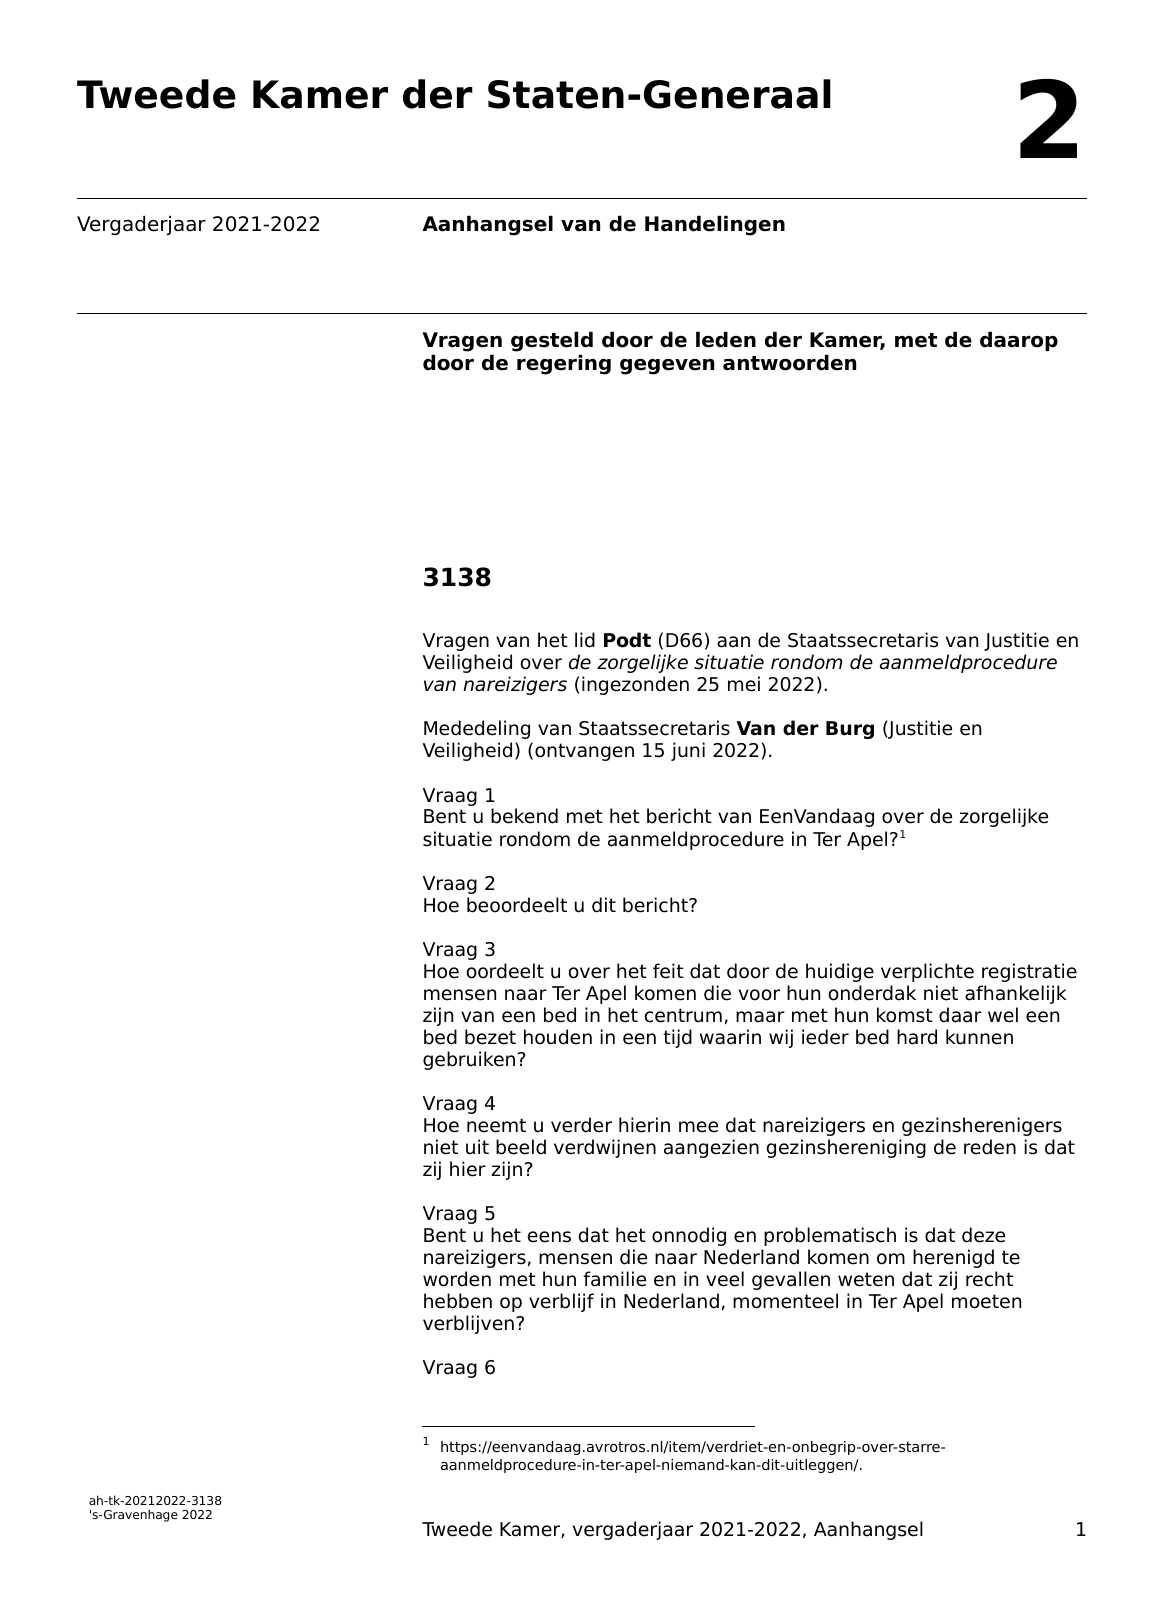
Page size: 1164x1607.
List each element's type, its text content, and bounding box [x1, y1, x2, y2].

text Hoe neemt u verder hierin mee dat nareizigers en gezinsherenigers niet uit beeld verdwijnen aangezien gezinshereniging de reden is dat zij hier zijn? [422, 1115, 1087, 1181]
table_cell Aanhangsel van de Handelingen [422, 199, 1087, 313]
text Vragen van het lid Podt (D66) aan de Staatssecretaris van Justitie en Veiligheid over de zorgelijke situatie rondom de aanmeldprocedure van nareizigers (ingezonden 25 mei 2022). [422, 630, 1087, 696]
text Vraag 1 [422, 784, 1087, 806]
table_cell Vragen gesteld door de leden der Kamer, met de daarop door de regering gegeven antwoorden [422, 314, 1087, 375]
text Hoe beoordeelt u dit bericht? [422, 894, 1087, 917]
table_header 2 [886, 59, 1087, 198]
text Hoe oordeelt u over het feit dat door de huidige verplichte registratie mensen naar Ter Apel komen die voor hun onderdak niet afhankelijk zijn van een bed in het centrum, maar met hun komst daar wel een bed bezet houden in een tijd waarin wij ieder bed hard kunnen gebruiken? [422, 961, 1087, 1071]
text https://eenvandaag.avrotros.nl/item/verdriet-en-onbegrip-over-starre-aanmeldprocedure-in-ter-apel-niemand-kan-dit-uitleggen/. [422, 1435, 1087, 1474]
table_cell Vergaderjaar 2021-2022 [77, 199, 422, 313]
text Vraag 4 [422, 1093, 1087, 1115]
table_header Tweede Kamer der Staten-Generaal [77, 59, 886, 198]
text Vraag 5 [422, 1203, 1087, 1225]
text Vraag 2 [422, 873, 1087, 894]
text ah-tk-20212022-3138 [88, 1494, 323, 1508]
text 's-Gravenhage 2022 [88, 1508, 323, 1522]
text Mededeling van Staatssecretaris Van der Burg (Justitie en Veiligheid) (ontvangen 15 juni 2022). [422, 718, 1087, 762]
text Vraag 3 [422, 939, 1087, 961]
text Bent u bekend met het bericht van EenVandaag over de zorgelijke situatie rondom de aanmeldprocedure in Ter Apel? [422, 806, 1087, 850]
text Vraag 6 [422, 1357, 1087, 1379]
text Bent u het eens dat het onnodig en problematisch is dat deze nareizigers, mensen die naar Nederland komen om herenigd te worden met hun familie en in veel gevallen weten dat zij recht hebben op verblijf in Nederland, momenteel in Ter Apel moeten verblijven? [422, 1225, 1087, 1335]
text 3138 [422, 563, 1087, 592]
table_cell [77, 314, 422, 375]
